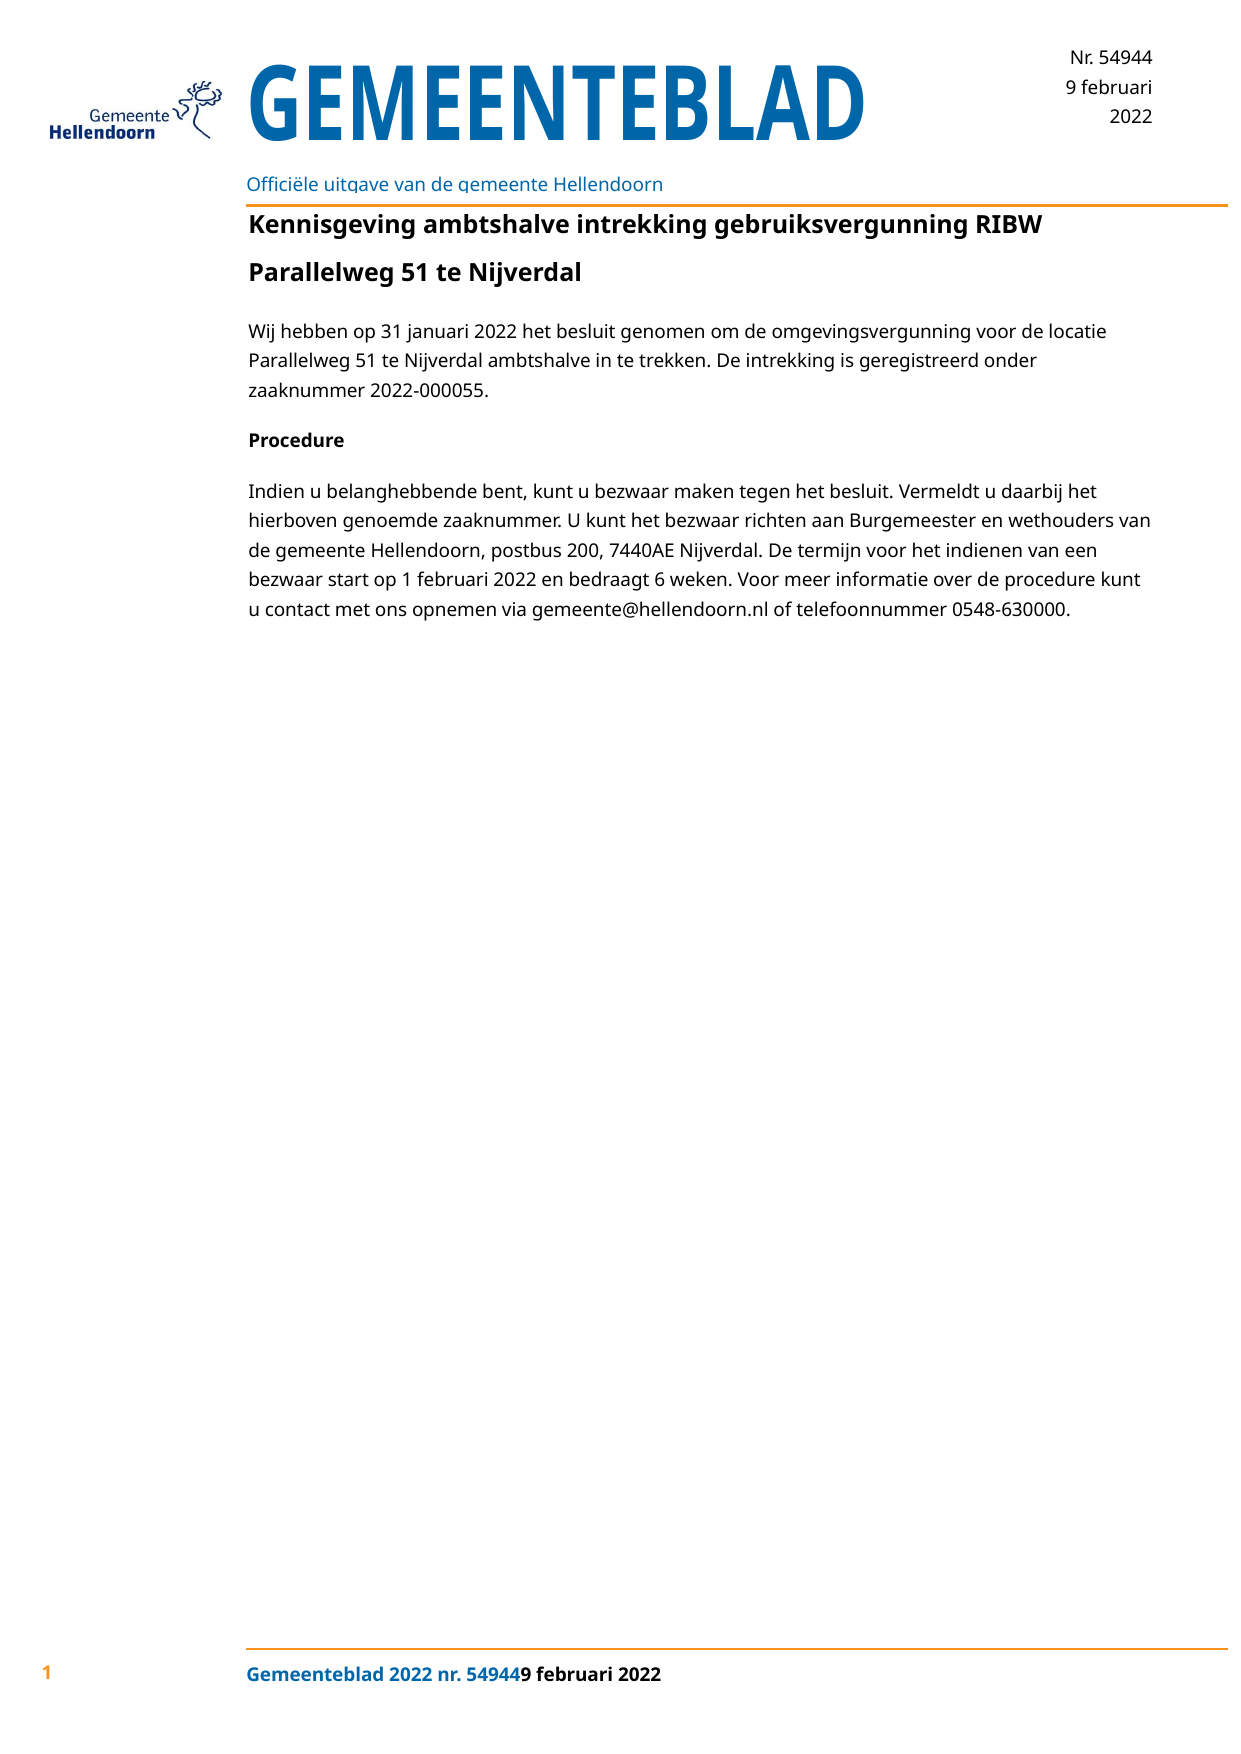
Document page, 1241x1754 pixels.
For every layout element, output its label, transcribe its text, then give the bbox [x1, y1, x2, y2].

text Kennisgeving ambtshalve intrekking gebruiksvergunning RIBW Parallelweg 51 te Nijverdal [248, 207, 1152, 288]
text Procedure [248, 427, 1152, 453]
text Indien u belanghebbende bent, kunt u bezwaar maken tegen het besluit. Vermeldt u daarbij het hierboven genoemde zaaknummer. U kunt het bezwaar richten aan Burgemeester en wethouders van de gemeente Hellendoorn, postbus 200, 7440AE Nijverdal. De termijn voor het indienen van een bezwaar start op 1 februari 2022 en bedraagt 6 weken. Voor meer informatie over de procedure kunt u contact met ons opnemen via gemeente@hellendoorn.nl of telefoonnummer 0548-630000. [248, 478, 1152, 622]
text Wij hebben op 31 januari 2022 het besluit genomen om de omgevingsvergunning voor de locatie Parallelweg 51 te Nijverdal ambtshalve in te trekken. De intrekking is geregistreerd onder zaaknummer 2022-000055. [248, 318, 1152, 403]
picture [41, 47, 231, 172]
